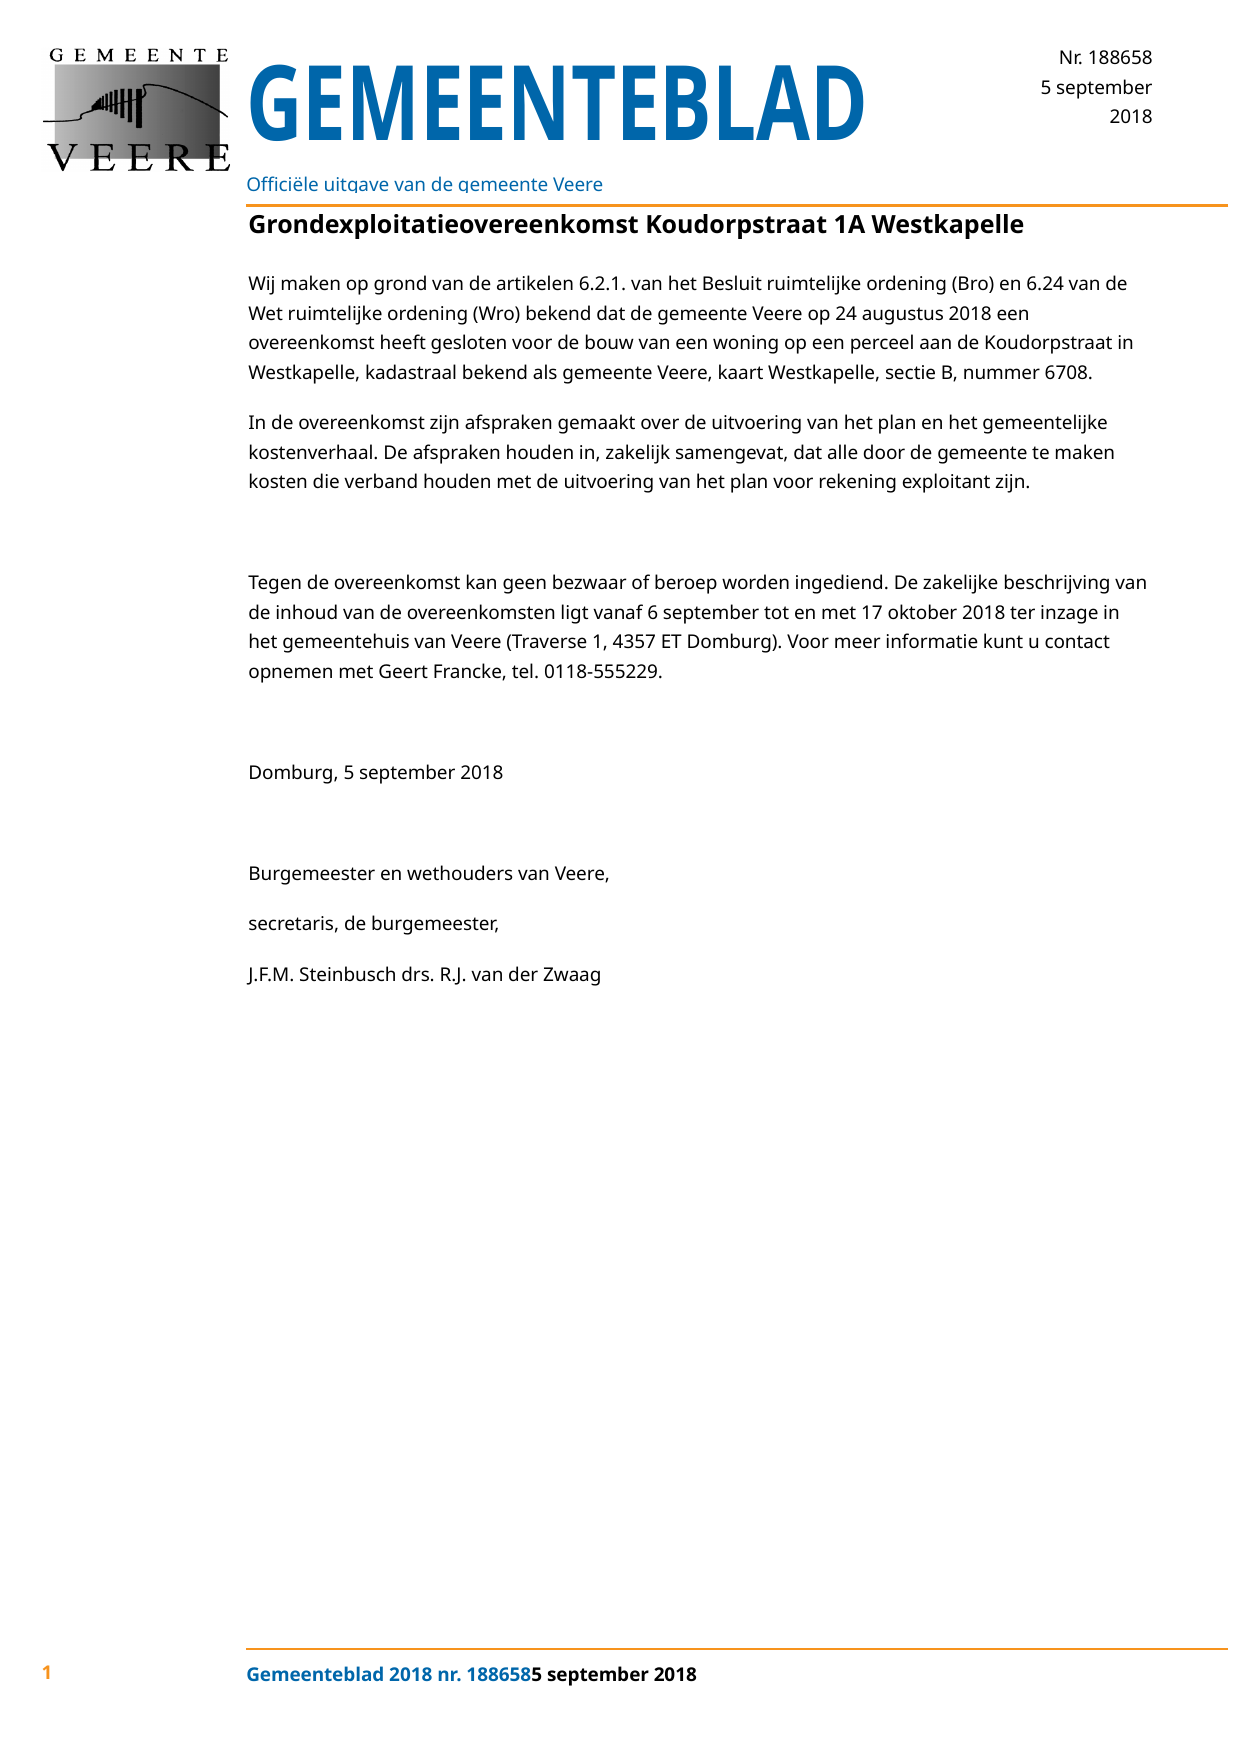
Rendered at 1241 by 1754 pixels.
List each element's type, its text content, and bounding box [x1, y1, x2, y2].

picture [41, 47, 231, 172]
text secretaris, de burgemeester, [248, 910, 1152, 936]
text Burgemeester en wethouders van Veere, [248, 860, 1152, 886]
text J.F.M. Steinbusch drs. R.J. van der Zwaag [248, 961, 1152, 986]
text Domburg, 5 september 2018 [248, 759, 1152, 785]
text In de overeenkomst zijn afspraken gemaakt over de uitvoering van het plan en het gemeentelijke kostenverhaal. De afspraken houden in, zakelijk samengevat, dat alle door de gemeente te maken kosten die verband houden met de uitvoering van het plan voor rekening exploitant zijn. [248, 409, 1152, 494]
text Grondexploitatieovereenkomst Koudorpstraat 1A Westkapelle [248, 207, 1152, 241]
text Tegen de overeenkomst kan geen bezwaar of beroep worden ingediend. De zakelijke beschrijving van de inhoud van de overeenkomsten ligt vanaf 6 september tot en met 17 oktober 2018 ter inzage in het gemeentehuis van Veere (Traverse 1, 4357 ET Domburg). Voor meer informatie kunt u contact opnemen met Geert Francke, tel. 0118-555229. [248, 569, 1152, 684]
text Wij maken op grond van de artikelen 6.2.1. van het Besluit ruimtelijke ordening (Bro) en 6.24 van de Wet ruimtelijke ordening (Wro) bekend dat de gemeente Veere op 24 augustus 2018 een overeenkomst heeft gesloten voor de bouw van een woning op een perceel aan de Koudorpstraat in Westkapelle, kadastraal bekend als gemeente Veere, kaart Westkapelle, sectie B, nummer 6708. [248, 270, 1152, 385]
